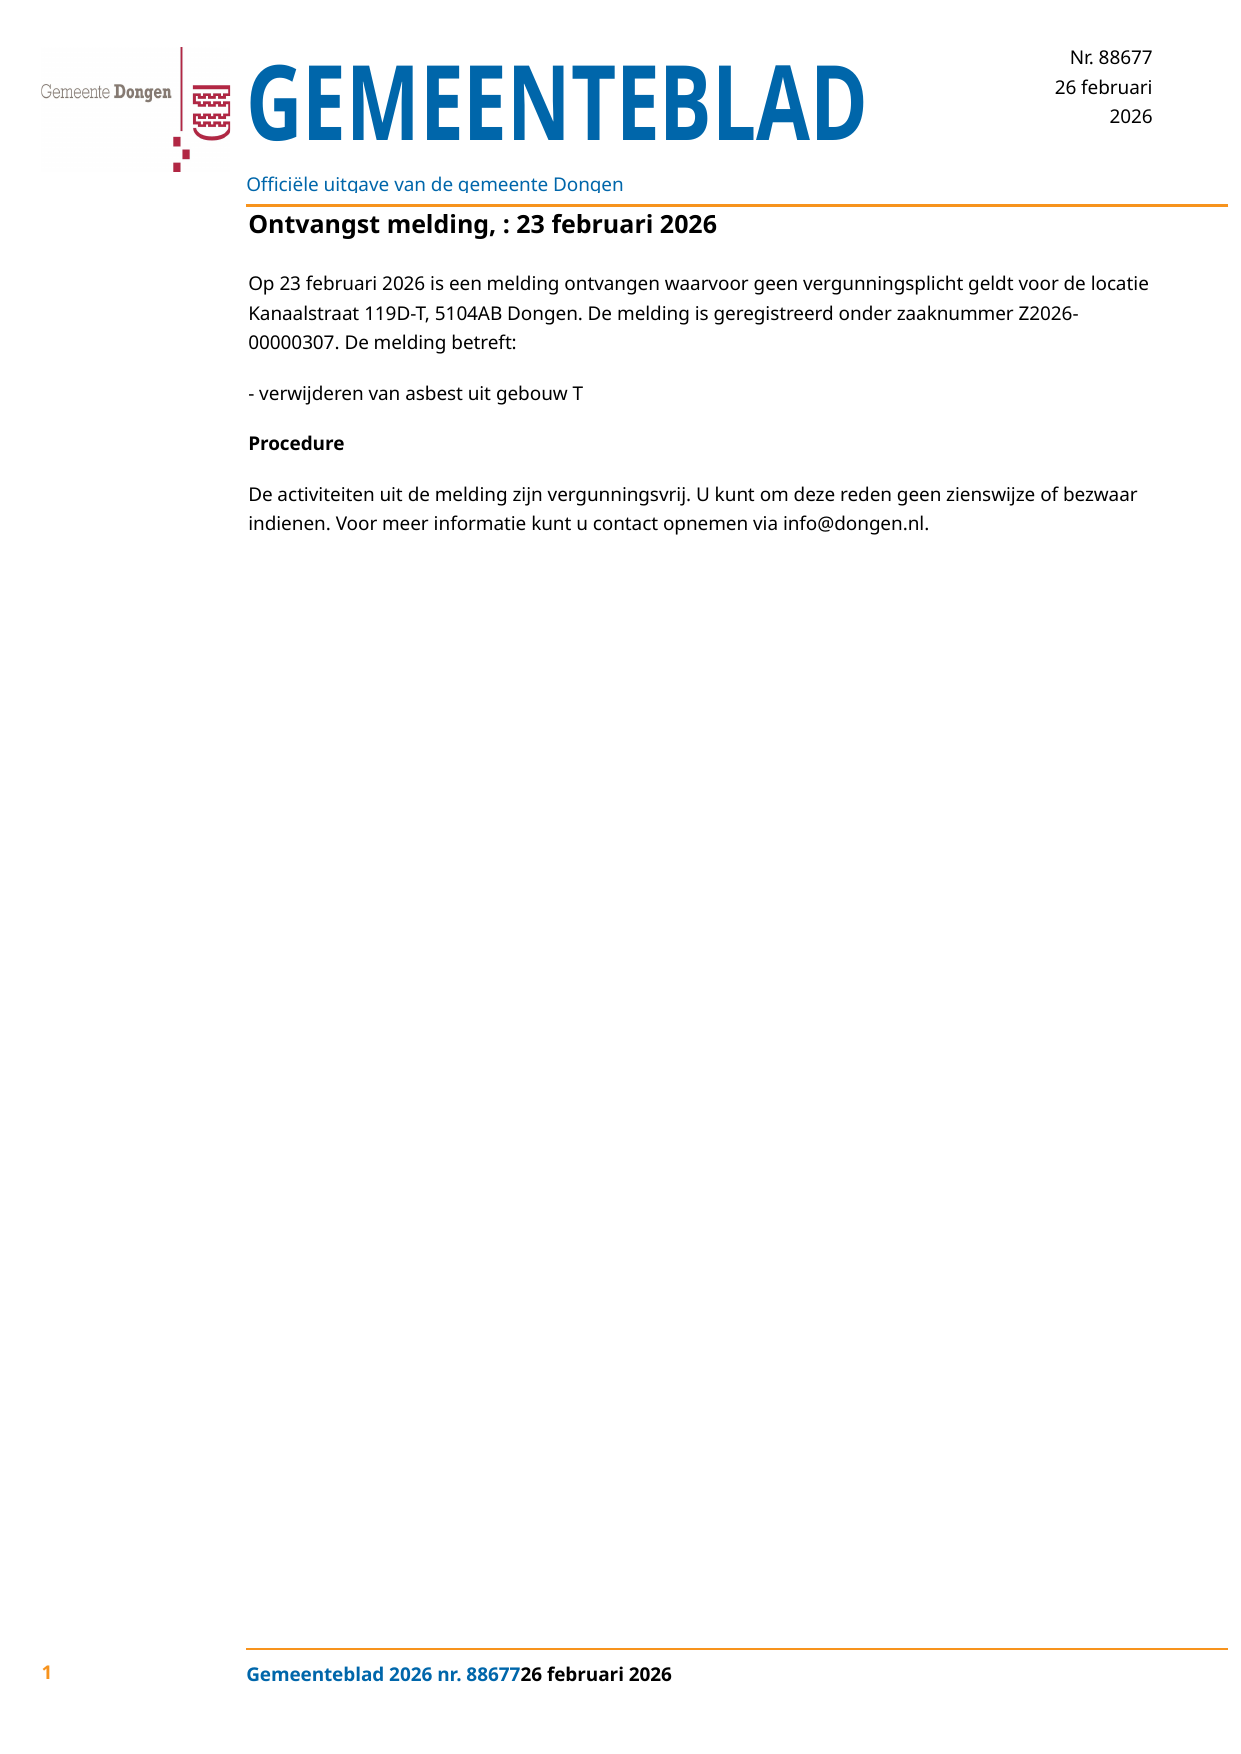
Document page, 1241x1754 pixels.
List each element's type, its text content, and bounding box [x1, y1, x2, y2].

text De activiteiten uit de melding zijn vergunningsvrij. U kunt om deze reden geen zienswijze of bezwaar indienen. Voor meer informatie kunt u contact opnemen via info@dongen.nl. [248, 481, 1152, 536]
picture [41, 47, 231, 172]
text Ontvangst melding, : 23 februari 2026 [248, 207, 1152, 241]
text Procedure [248, 430, 1152, 456]
text - verwijderen van asbest uit gebouw T [248, 380, 1152, 406]
text Op 23 februari 2026 is een melding ontvangen waarvoor geen vergunningsplicht geldt voor de locatie Kanaalstraat 119D-T, 5104AB Dongen. De melding is geregistreerd onder zaaknummer Z2026-00000307. De melding betreft: [248, 270, 1152, 355]
